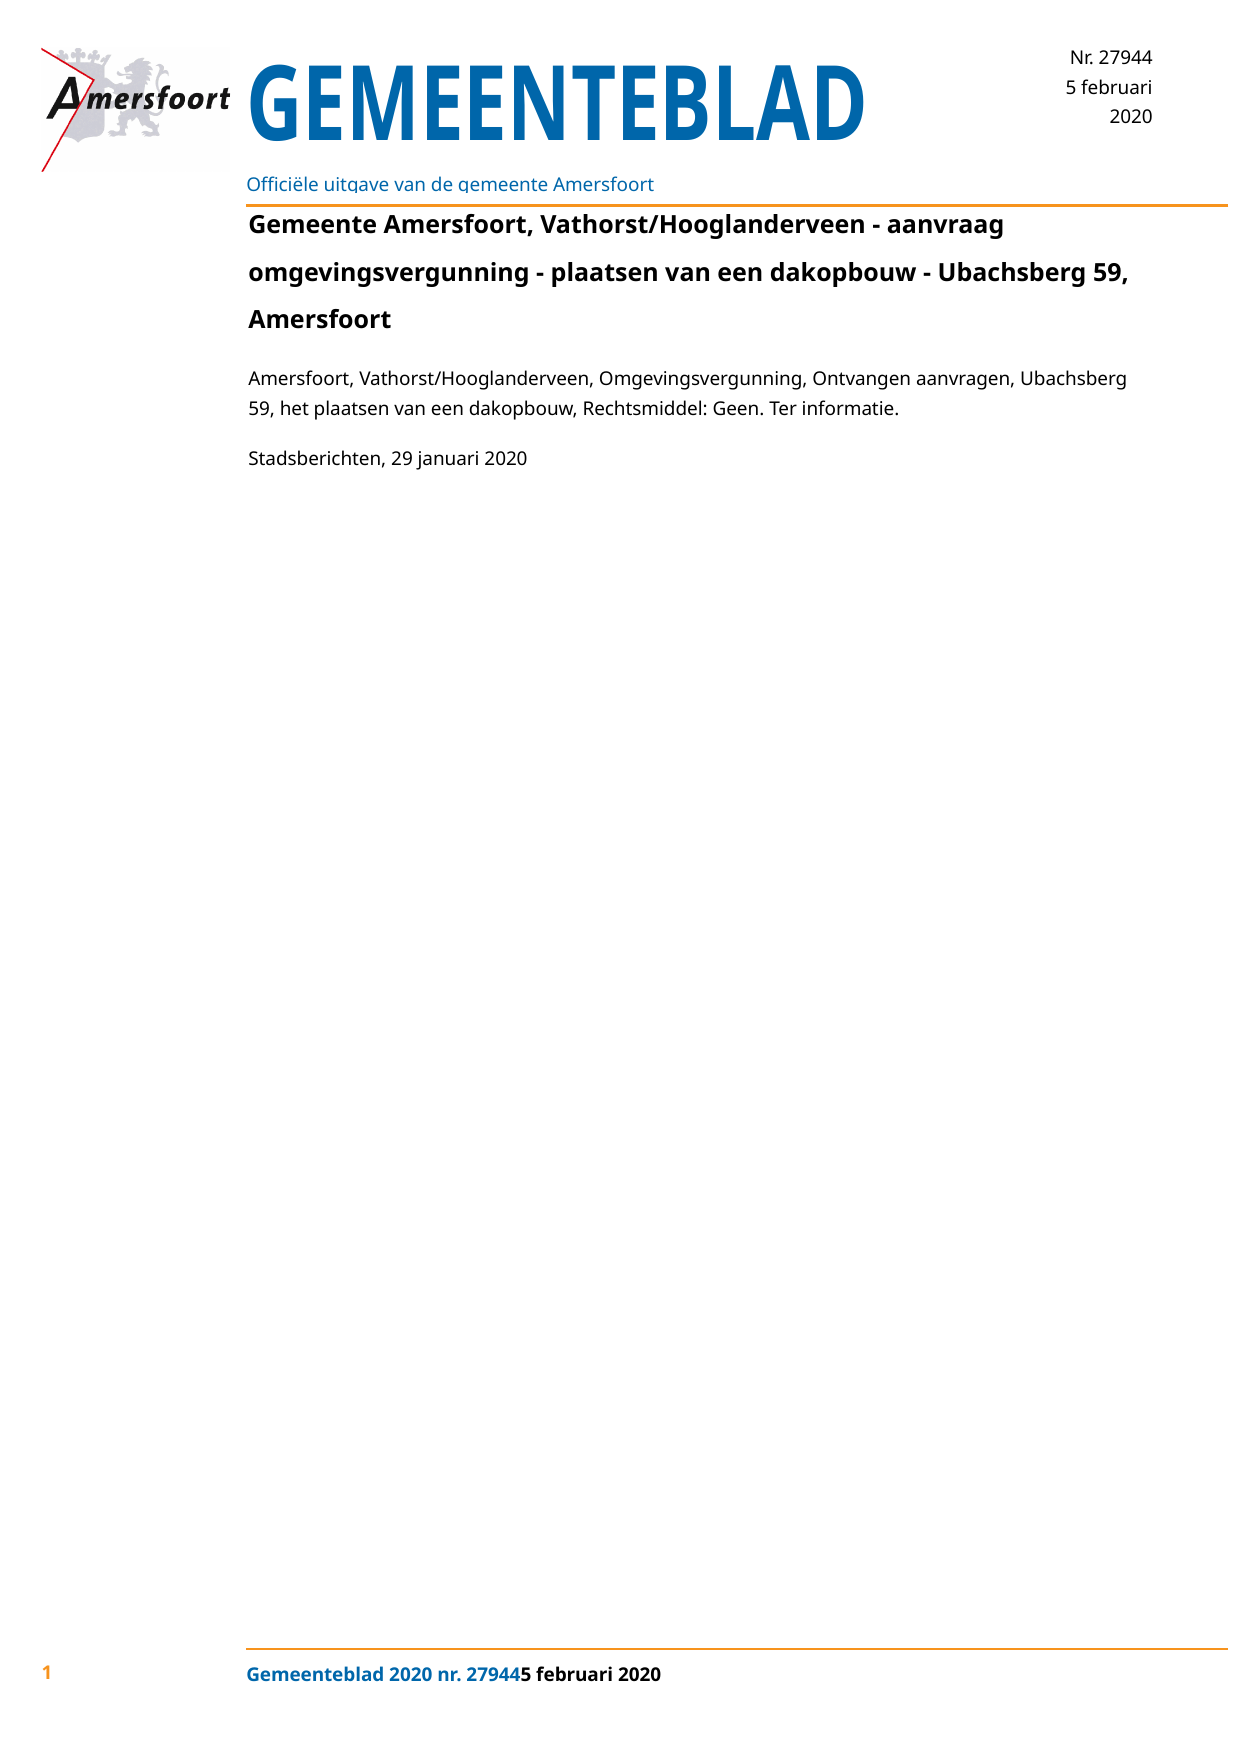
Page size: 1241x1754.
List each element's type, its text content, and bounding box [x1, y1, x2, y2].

picture [41, 47, 231, 172]
text Stadsberichten, 29 januari 2020 [248, 446, 1152, 471]
text Amersfoort, Vathorst/Hooglanderveen, Omgevingsvergunning, Ontvangen aanvragen, Ubachsberg 59, het plaatsen van een dakopbouw, Rechtsmiddel: Geen. Ter informatie. [248, 366, 1152, 421]
text Gemeente Amersfoort, Vathorst/Hooglanderveen - aanvraag omgevingsvergunning - plaatsen van een dakopbouw - Ubachsberg 59, Amersfoort [248, 207, 1152, 336]
